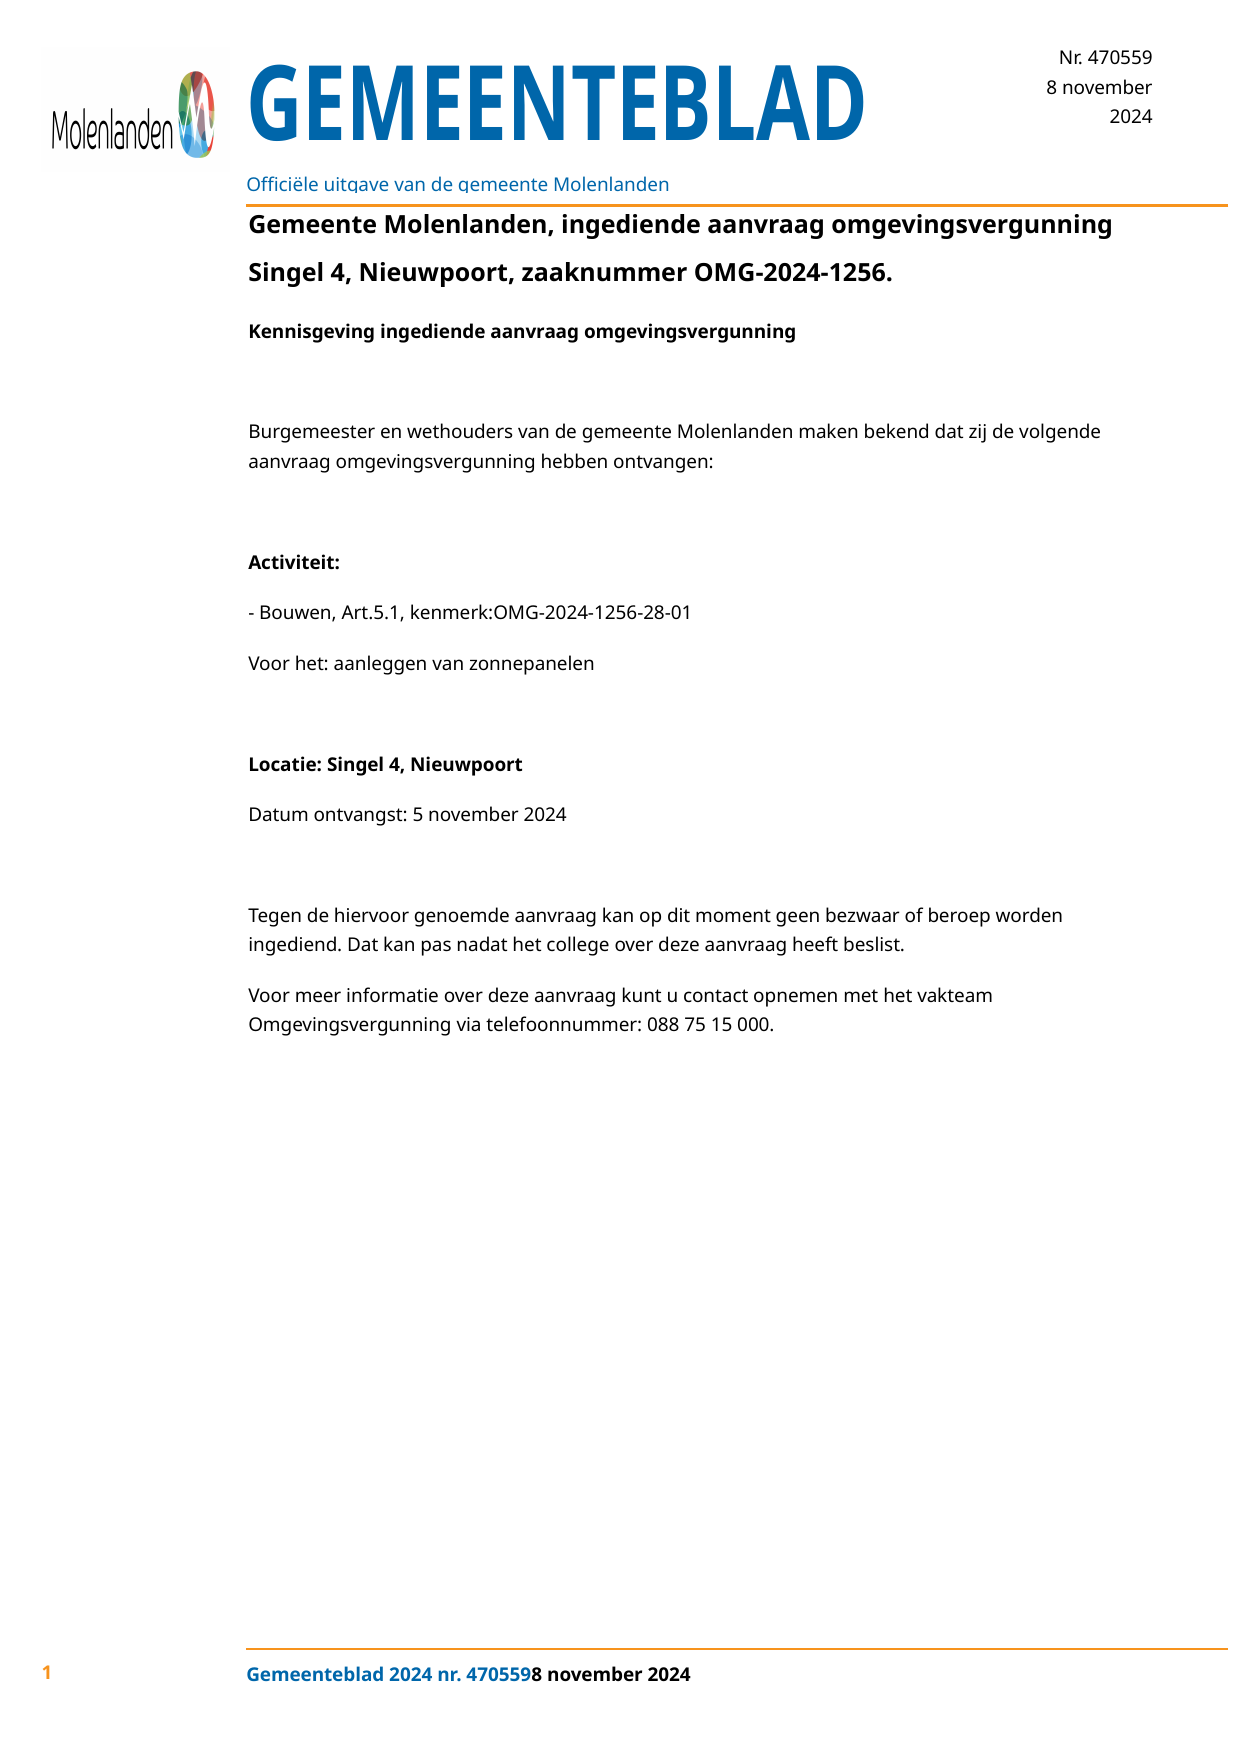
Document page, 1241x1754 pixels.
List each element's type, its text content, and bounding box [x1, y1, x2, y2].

text Kennisgeving ingediende aanvraag omgevingsvergunning [248, 318, 1152, 344]
text Gemeente Molenlanden, ingediende aanvraag omgevingsvergunning Singel 4, Nieuwpoort, zaaknummer OMG-2024-1256. [248, 207, 1152, 288]
text Voor meer informatie over deze aanvraag kunt u contact opnemen met het vakteam Omgevingsvergunning via telefoonnummer: 088 75 15 000. [248, 982, 1152, 1037]
text Voor het: aanleggen van zonnepanelen [248, 650, 1152, 676]
text Tegen de hiervoor genoemde aanvraag kan op dit moment geen bezwaar of beroep worden ingediend. Dat kan pas nadat het college over deze aanvraag heeft beslist. [248, 902, 1152, 957]
picture [41, 47, 231, 172]
text - Bouwen, Art.5.1, kenmerk:OMG-2024-1256-28-01 [248, 599, 1152, 625]
text Burgemeester en wethouders van de gemeente Molenlanden maken bekend dat zij de volgende aanvraag omgevingsvergunning hebben ontvangen: [248, 419, 1152, 474]
text Datum ontvangst: 5 november 2024 [248, 801, 1152, 827]
text Locatie: Singel 4, Nieuwpoort [248, 751, 1152, 777]
text Activiteit: [248, 549, 1152, 575]
